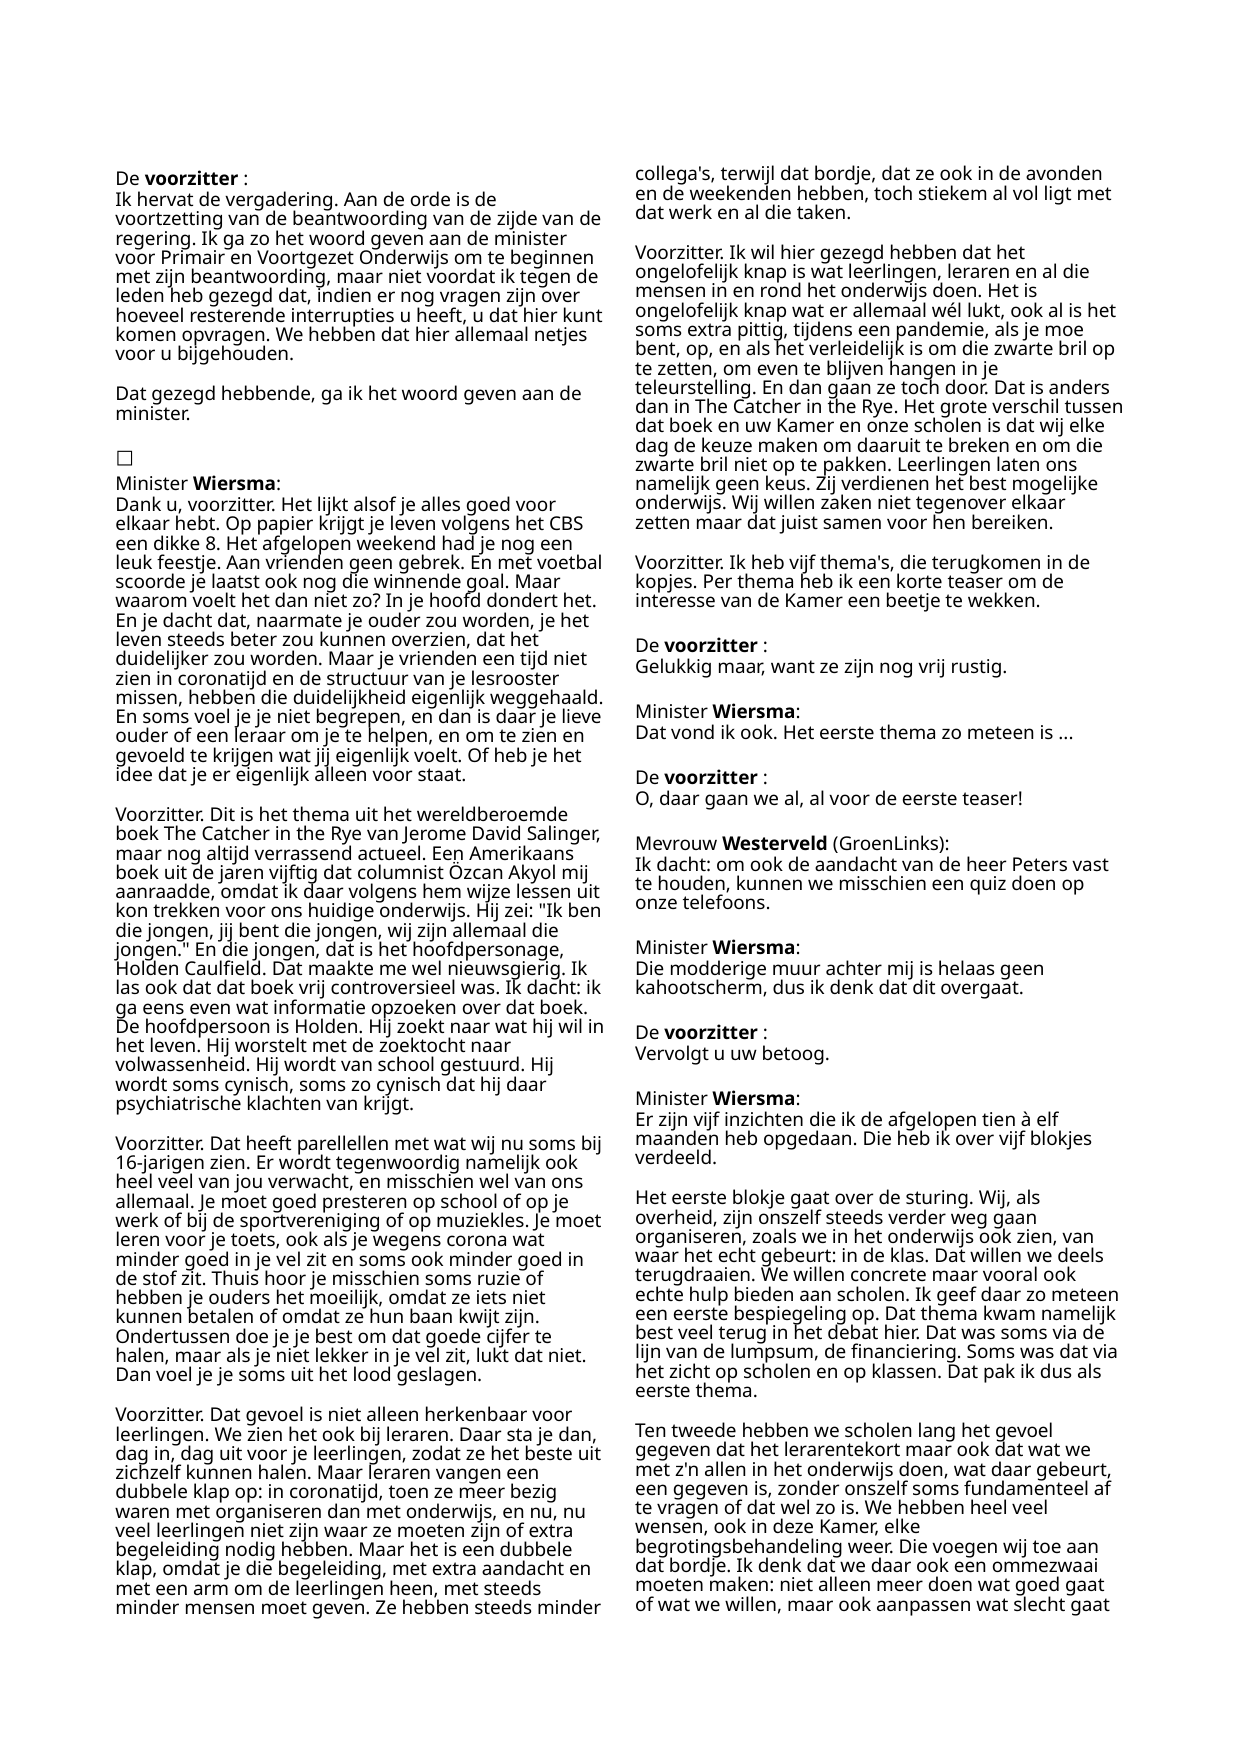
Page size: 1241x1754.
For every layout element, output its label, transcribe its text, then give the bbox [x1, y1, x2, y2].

text Die modderige muur achter mij is helaas geen kahootscherm, dus ik denk dat dit overgaat. [635, 960, 1125, 998]
text Voorzitter. Dit is het thema uit het wereldberoemde boek The Catcher in the Rye van Jerome David Salinger, maar nog altijd verrassend actueel. Een Amerikaans boek uit de jaren vijftig dat columnist Özcan Akyol mij aanraadde, omdat ik daar volgens hem wijze lessen uit kon trekken voor ons huidige onderwijs. Hij zei: "Ik ben die jongen, jij bent die jongen, wij zijn allemaal die jongen." En die jongen, dat is het hoofdpersonage, Holden Caulfield. Dat maakte me wel nieuwsgierig. Ik las ook dat dat boek vrij controversieel was. Ik dacht: ik ga eens even wat informatie opzoeken over dat boek. De hoofdpersoon is Holden. Hij zoekt naar wat hij wil in het leven. Hij worstelt met de zoektocht naar volwassenheid. Hij wordt van school gestuurd. Hij wordt soms cynisch, soms zo cynisch dat hij daar psychiatrische klachten van krijgt. [115, 806, 605, 1114]
text Dank u, voorzitter. Het lijkt alsof je alles goed voor elkaar hebt. Op papier krijgt je leven volgens het CBS een dikke 8. Het afgelopen weekend had je nog een leuk feestje. Aan vrienden geen gebrek. En met voetbal scoorde je laatst ook nog die winnende goal. Maar waarom voelt het dan niet zo? In je hoofd dondert het. En je dacht dat, naarmate je ouder zou worden, je het leven steeds beter zou kunnen overzien, dat het duidelijker zou worden. Maar je vrienden een tijd niet zien in coronatijd en de structuur van je lesrooster missen, hebben die duidelijkheid eigenlijk weggehaald. En soms voel je je niet begrepen, en dan is daar je lieve ouder of een leraar om je te helpen, en om te zien en gevoeld te krijgen wat jij eigenlijk voelt. Of heb je het idee dat je er eigenlijk alleen voor staat. [115, 496, 605, 785]
text De voorzitter : [635, 764, 1125, 790]
text Voorzitter. Dat gevoel is niet alleen herkenbaar voor leerlingen. We zien het ook bij leraren. Daar sta je dan, dag in, dag uit voor je leerlingen, zodat ze het beste uit zichzelf kunnen halen. Maar leraren vangen een dubbele klap op: in coronatijd, toen ze meer bezig waren met organiseren dan met onderwijs, en nu, nu veel leerlingen niet zijn waar ze moeten zijn of extra begeleiding nodig hebben. Maar het is een dubbele klap, omdat je die begeleiding, met extra aandacht en met een arm om de leerlingen heen, met steeds minder mensen moet geven. Ze hebben steeds minder [115, 1406, 605, 1618]
text De voorzitter : [635, 1019, 1125, 1045]
text O, daar gaan we al, al voor de eerste teaser! [635, 790, 1125, 809]
text Mevrouw Westerveld (GroenLinks): [635, 830, 1125, 856]
text Ten tweede hebben we scholen lang het gevoel gegeven dat het lerarentekort maar ook dat wat we met z'n allen in het onderwijs doen, wat daar gebeurt, een gegeven is, zonder onszelf soms fundamenteel af te vragen of dat wel zo is. We hebben heel veel wensen, ook in deze Kamer, elke begrotingsbehandeling weer. Die voegen wij toe aan dat bordje. Ik denk dat we daar ook een ommezwaai moeten maken: niet alleen meer doen wat goed gaat of wat we willen, maar ook aanpassen wat slecht gaat [635, 1422, 1125, 1615]
text Voorzitter. Dat heeft parellellen met wat wij nu soms bij 16-jarigen zien. Er wordt tegenwoordig namelijk ook heel veel van jou verwacht, en misschien wel van ons allemaal. Je moet goed presteren op school of op je werk of bij de sportvereniging of op muziekles. Je moet leren voor je toets, ook als je wegens corona wat minder goed in je vel zit en soms ook minder goed in de stof zit. Thuis hoor je misschien soms ruzie of hebben je ouders het moeilijk, omdat ze iets niet kunnen betalen of omdat ze hun baan kwijt zijn. Ondertussen doe je je best om dat goede cijfer te halen, maar als je niet lekker in je vel zit, lukt dat niet. Dan voel je je soms uit het lood geslagen. [115, 1135, 605, 1386]
text Minister Wiersma: [635, 698, 1125, 724]
text Minister Wiersma: [635, 934, 1125, 960]
text Minister Wiersma: [635, 1085, 1125, 1111]
text Vervolgt u uw betoog. [635, 1045, 1125, 1064]
text Ik dacht: om ook de aandacht van de heer Peters vast te houden, kunnen we misschien een quiz doen op onze telefoons. [635, 856, 1125, 913]
text Het eerste blokje gaat over de sturing. Wij, als overheid, zijn onszelf steeds verder weg gaan organiseren, zoals we in het onderwijs ook zien, van waar het echt gebeurt: in de klas. Dat willen we deels terugdraaien. We willen concrete maar vooral ook echte hulp bieden aan scholen. Ik geef daar zo meteen een eerste bespiegeling op. Dat thema kwam namelijk best veel terug in het debat hier. Dat was soms via de lijn van de lumpsum, de financiering. Soms was dat via het zicht op scholen en op klassen. Dat pak ik dus als eerste thema. [635, 1189, 1125, 1401]
text Voorzitter. Ik wil hier gezegd hebben dat het ongelofelijk knap is wat leerlingen, leraren en al die mensen in en rond het onderwijs doen. Het is ongelofelijk knap wat er allemaal wél lukt, ook al is het soms extra pittig, tijdens een pandemie, als je moe bent, op, en als het verleidelijk is om die zwarte bril op te zetten, om even te blijven hangen in je teleurstelling. En dan gaan ze toch door. Dat is anders dan in The Catcher in the Rye. Het grote verschil tussen dat boek en uw Kamer en onze scholen is dat wij elke dag de keuze maken om daaruit te breken en om die zwarte bril niet op te pakken. Leerlingen laten ons namelijk geen keus. Zij verdienen het best mogelijke onderwijs. Wij willen zaken niet tegenover elkaar zetten maar dat juist samen voor hen bereiken. [635, 244, 1125, 533]
text ⬜ [115, 445, 605, 470]
text De voorzitter : [115, 165, 605, 191]
text Ik hervat de vergadering. Aan de orde is de voortzetting van de beantwoording van de zijde van de regering. Ik ga zo het woord geven aan de minister voor Primair en Voortgezet Onderwijs om te beginnen met zijn beantwoording, maar niet voordat ik tegen de leden heb gezegd dat, indien er nog vragen zijn over hoeveel resterende interrupties u heeft, u dat hier kunt komen opvragen. We hebben dat hier allemaal netjes voor u bijgehouden. [115, 191, 605, 364]
text Dat vond ik ook. Het eerste thema zo meteen is ... [635, 724, 1125, 743]
text Gelukkig maar, want ze zijn nog vrij rustig. [635, 658, 1125, 677]
text Voorzitter. Ik heb vijf thema's, die terugkomen in de kopjes. Per thema heb ik een korte teaser om de interesse van de Kamer een beetje te wekken. [635, 554, 1125, 611]
text Minister Wiersma: [115, 470, 605, 496]
text collega's, terwijl dat bordje, dat ze ook in de avonden en de weekenden hebben, toch stiekem al vol ligt met dat werk en al die taken. [635, 165, 1125, 223]
text Dat gezegd hebbende, ga ik het woord geven aan de minister. [115, 385, 605, 424]
text De voorzitter : [635, 632, 1125, 658]
text Er zijn vijf inzichten die ik de afgelopen tien à elf maanden heb opgedaan. Die heb ik over vijf blokjes verdeeld. [635, 1111, 1125, 1169]
